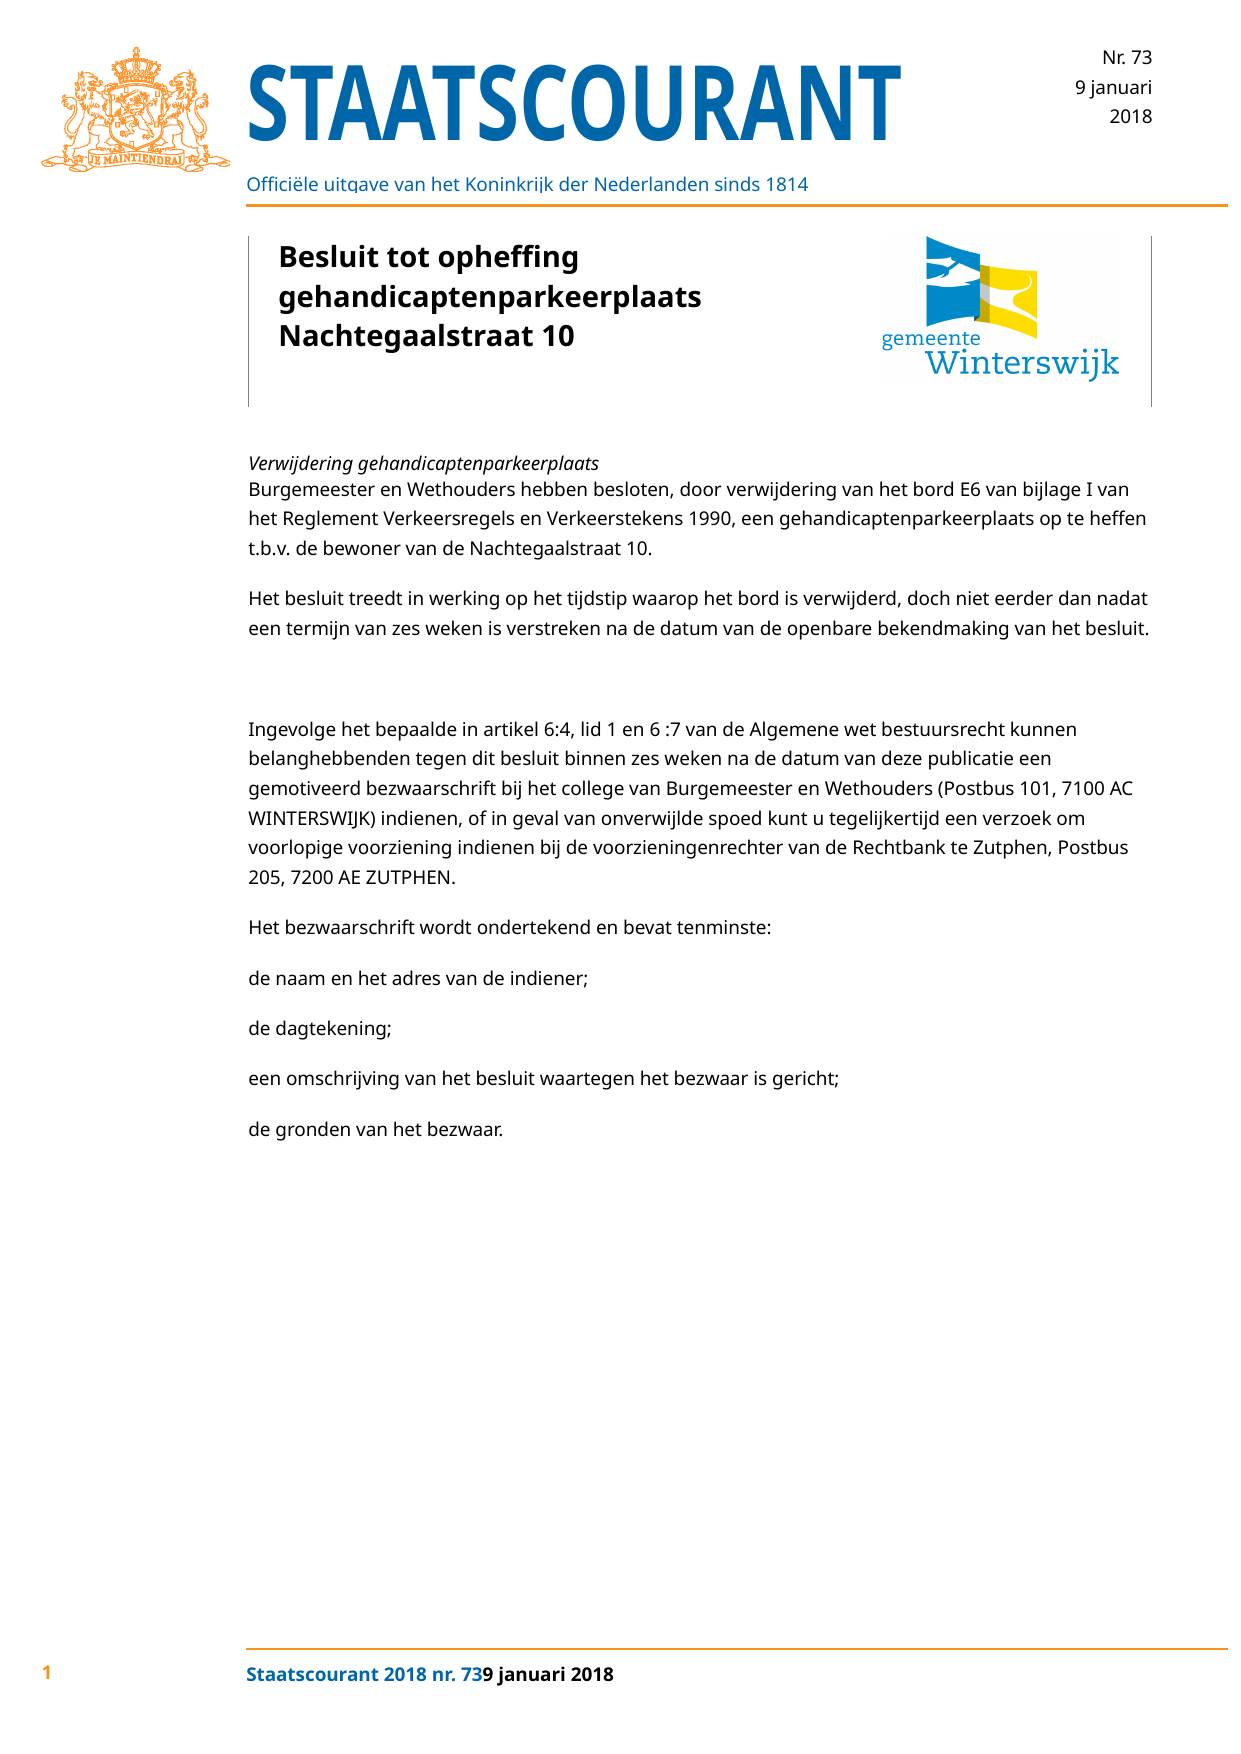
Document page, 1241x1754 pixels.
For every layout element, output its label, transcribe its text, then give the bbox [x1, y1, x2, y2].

text Verwijdering gehandicaptenparkeerplaats [248, 450, 1152, 476]
text een omschrijving van het besluit waartegen het bezwaar is gericht; [248, 1066, 1152, 1091]
text de gronden van het bezwaar. [248, 1116, 1152, 1142]
text Ingevolge het bepaalde in artikel 6:4, lid 1 en 6 :7 van de Algemene wet bestuursrecht kunnen belanghebbenden tegen dit besluit binnen zes weken na de datum van deze publicatie een gemotiveerd bezwaarschrift bij het college van Burgemeester en Wethouders (Postbus 101, 7100 AC WINTERSWIJK) indienen, of in geval van onverwijlde spoed kunt u tegelijkertijd een verzoek om voorlopige voorziening indienen bij de voorzieningenrechter van de Rechtbank te Zutphen, Postbus 205, 7200 AE ZUTPHEN. [248, 716, 1152, 890]
text Burgemeester en Wethouders hebben besloten, door verwijdering van het bord E6 van bijlage I van het Reglement Verkeersregels en Verkeerstekens 1990, een gehandicaptenparkeerplaats op te heffen t.b.v. de bewoner van de Nachtegaalstraat 10. [248, 476, 1152, 561]
text Het besluit treedt in werking op het tijdstip waarop het bord is verwijderd, doch niet eerder dan nadat een termijn van zes weken is verstreken na de datum van de openbare bekendmaking van het besluit. [248, 586, 1152, 641]
table_header Besluit tot opheffing gehandicaptenparkeerplaats Nachtegaalstraat 10 [249, 236, 850, 407]
text Het bezwaarschrift wordt ondertekend en bevat tenminste: [248, 914, 1152, 940]
table_header [850, 236, 1151, 407]
text de dagtekening; [248, 1015, 1152, 1041]
picture [1111, 360, 1119, 371]
text de naam en het adres van de indiener; [248, 965, 1152, 991]
picture [41, 47, 231, 172]
picture [882, 236, 1119, 382]
